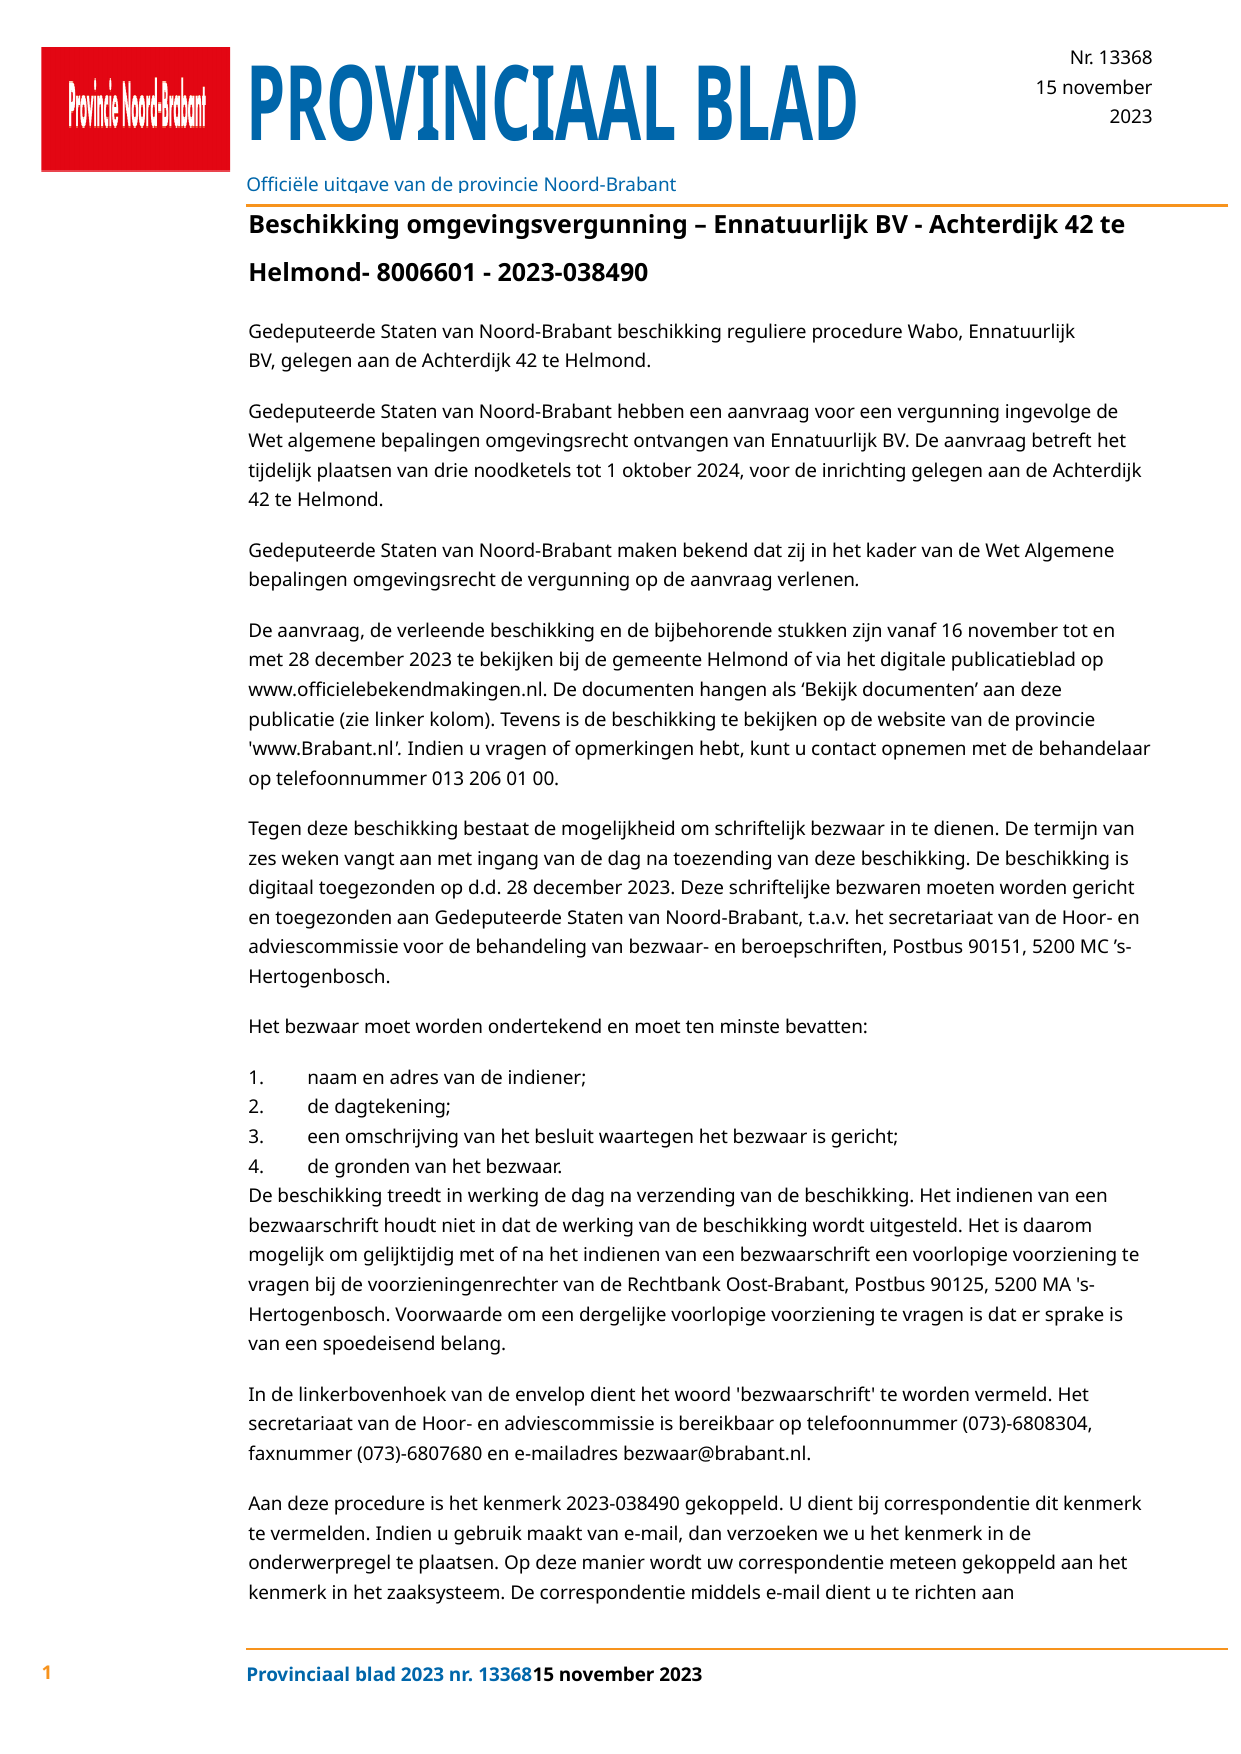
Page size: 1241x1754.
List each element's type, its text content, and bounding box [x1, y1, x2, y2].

list een omschrijving van het besluit waartegen het bezwaar is gericht; [248, 1123, 1152, 1149]
text Gedeputeerde Staten van Noord-Brabant hebben een aanvraag voor een vergunning ingevolge de Wet algemene bepalingen omgevingsrecht ontvangen van Ennatuurlijk BV. De aanvraag betreft het tijdelijk plaatsen van drie noodketels tot 1 oktober 2024, voor de inrichting gelegen aan de Achterdijk 42 te Helmond. [248, 398, 1152, 512]
text Gedeputeerde Staten van Noord-Brabant beschikking reguliere procedure Wabo, Ennatuurlijk BV, gelegen aan de Achterdijk 42 te Helmond. [248, 318, 1152, 373]
text In de linkerbovenhoek van de envelop dient het woord 'bezwaarschrift' te worden vermeld. Het secretariaat van de Hoor- en adviescommissie is bereikbaar op telefoonnummer (073)-6808304, faxnummer (073)-6807680 en e-mailadres bezwaar@brabant.nl. [248, 1381, 1152, 1466]
text Het bezwaar moet worden ondertekend en moet ten minste bevatten: [248, 1014, 1152, 1039]
text Tegen deze beschikking bestaat de mogelijkheid om schriftelijk bezwaar in te dienen. De termijn van zes weken vangt aan met ingang van de dag na toezending van deze beschikking. De beschikking is digitaal toegezonden op d.d. 28 december 2023. Deze schriftelijke bezwaren moeten worden gericht en toegezonden aan Gedeputeerde Staten van Noord-Brabant, t.a.v. het secretariaat van de Hoor- en adviescommissie voor de behandeling van bezwaar- en beroepschriften, Postbus 90151, 5200 MC ’s-Hertogenbosch. [248, 815, 1152, 989]
list de gronden van het bezwaar. [248, 1153, 1152, 1179]
list naam en adres van de indiener; [248, 1064, 1152, 1090]
text De aanvraag, de verleende beschikking en de bijbehorende stukken zijn vanaf 16 november tot en met 28 december 2023 te bekijken bij de gemeente Helmond of via het digitale publicatieblad op www.officielebekendmakingen.nl. De documenten hangen als ‘Bekijk documenten’ aan deze publicatie (zie linker kolom). Tevens is de beschikking te bekijken op de website van de provincie 'www.Brabant.nl'. Indien u vragen of opmerkingen hebt, kunt u contact opnemen met de behandelaar op telefoonnummer 013 206 01 00. [248, 617, 1152, 791]
list de dagtekening; [248, 1094, 1152, 1119]
text Beschikking omgevingsvergunning – Ennatuurlijk BV - Achterdijk 42 te Helmond- 8006601 - 2023-038490 [248, 207, 1152, 288]
picture [41, 47, 231, 172]
text Aan deze procedure is het kenmerk 2023-038490 gekoppeld. U dient bij correspondentie dit kenmerk te vermelden. Indien u gebruik maakt van e-mail, dan verzoeken we u het kenmerk in de onderwerpregel te plaatsen. Op deze manier wordt uw correspondentie meteen gekoppeld aan het kenmerk in het zaaksysteem. De correspondentie middels e-mail dient u te richten aan [248, 1490, 1152, 1605]
text De beschikking treedt in werking de dag na verzending van de beschikking. Het indienen van een bezwaarschrift houdt niet in dat de werking van de beschikking wordt uitgesteld. Het is daarom mogelijk om gelijktijdig met of na het indienen van een bezwaarschrift een voorlopige voorziening te vragen bij de voorzieningenrechter van de Rechtbank Oost-Brabant, Postbus 90125, 5200 MA 's-Hertogenbosch. Voorwaarde om een dergelijke voorlopige voorziening te vragen is dat er sprake is van een spoedeisend belang. [248, 1182, 1152, 1356]
text Gedeputeerde Staten van Noord-Brabant maken bekend dat zij in het kader van de Wet Algemene bepalingen omgevingsrecht de vergunning op de aanvraag verlenen. [248, 537, 1152, 592]
